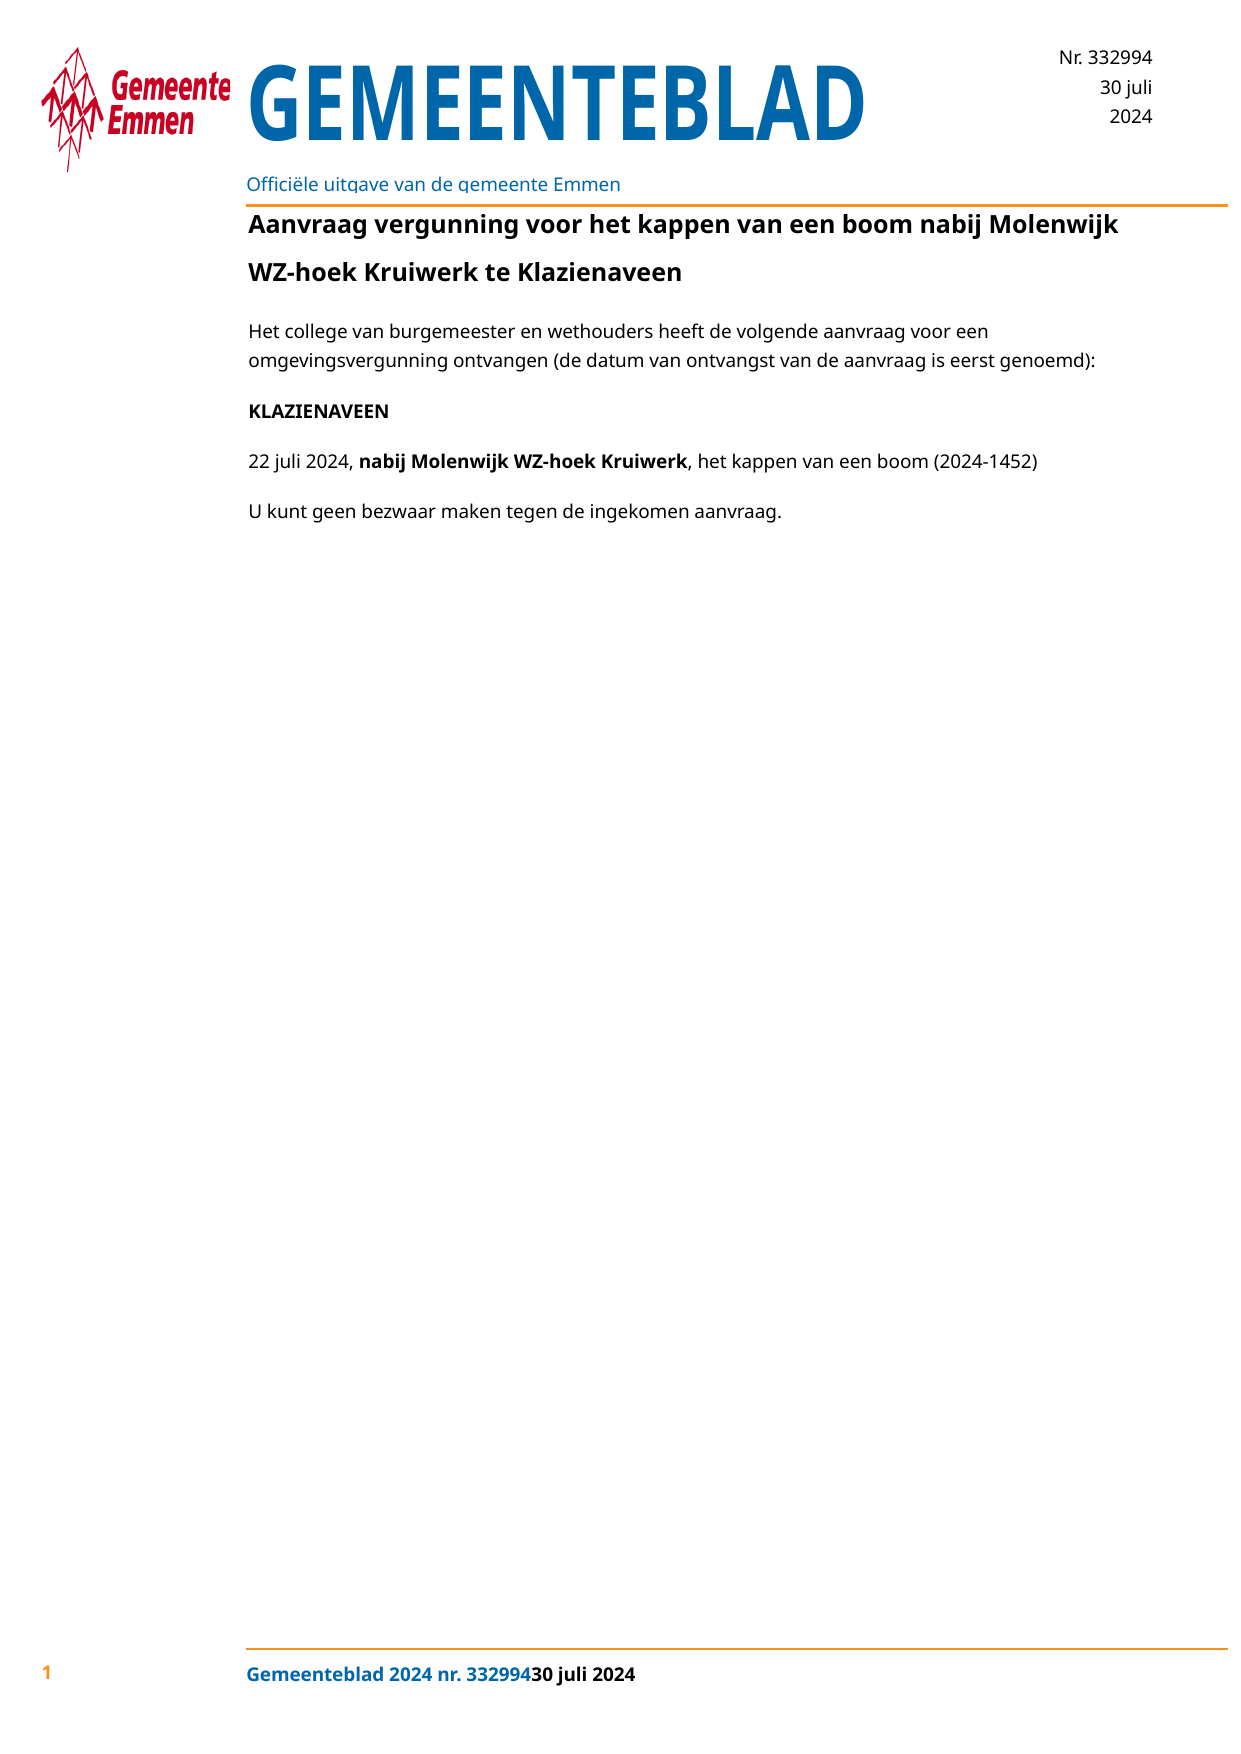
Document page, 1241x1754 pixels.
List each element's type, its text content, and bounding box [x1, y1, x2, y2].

text 22 juli 2024, nabij Molenwijk WZ-hoek Kruiwerk, het kappen van een boom (2024-1452) [248, 448, 1152, 474]
picture [41, 47, 231, 172]
text Aanvraag vergunning voor het kappen van een boom nabij Molenwijk WZ-hoek Kruiwerk te Klazienaveen [248, 207, 1152, 288]
text U kunt geen bezwaar maken tegen de ingekomen aanvraag. [248, 499, 1152, 524]
text Het college van burgemeester en wethouders heeft de volgende aanvraag voor een omgevingsvergunning ontvangen (de datum van ontvangst van de aanvraag is eerst genoemd): [248, 318, 1152, 373]
text KLAZIENAVEEN [248, 398, 1152, 424]
